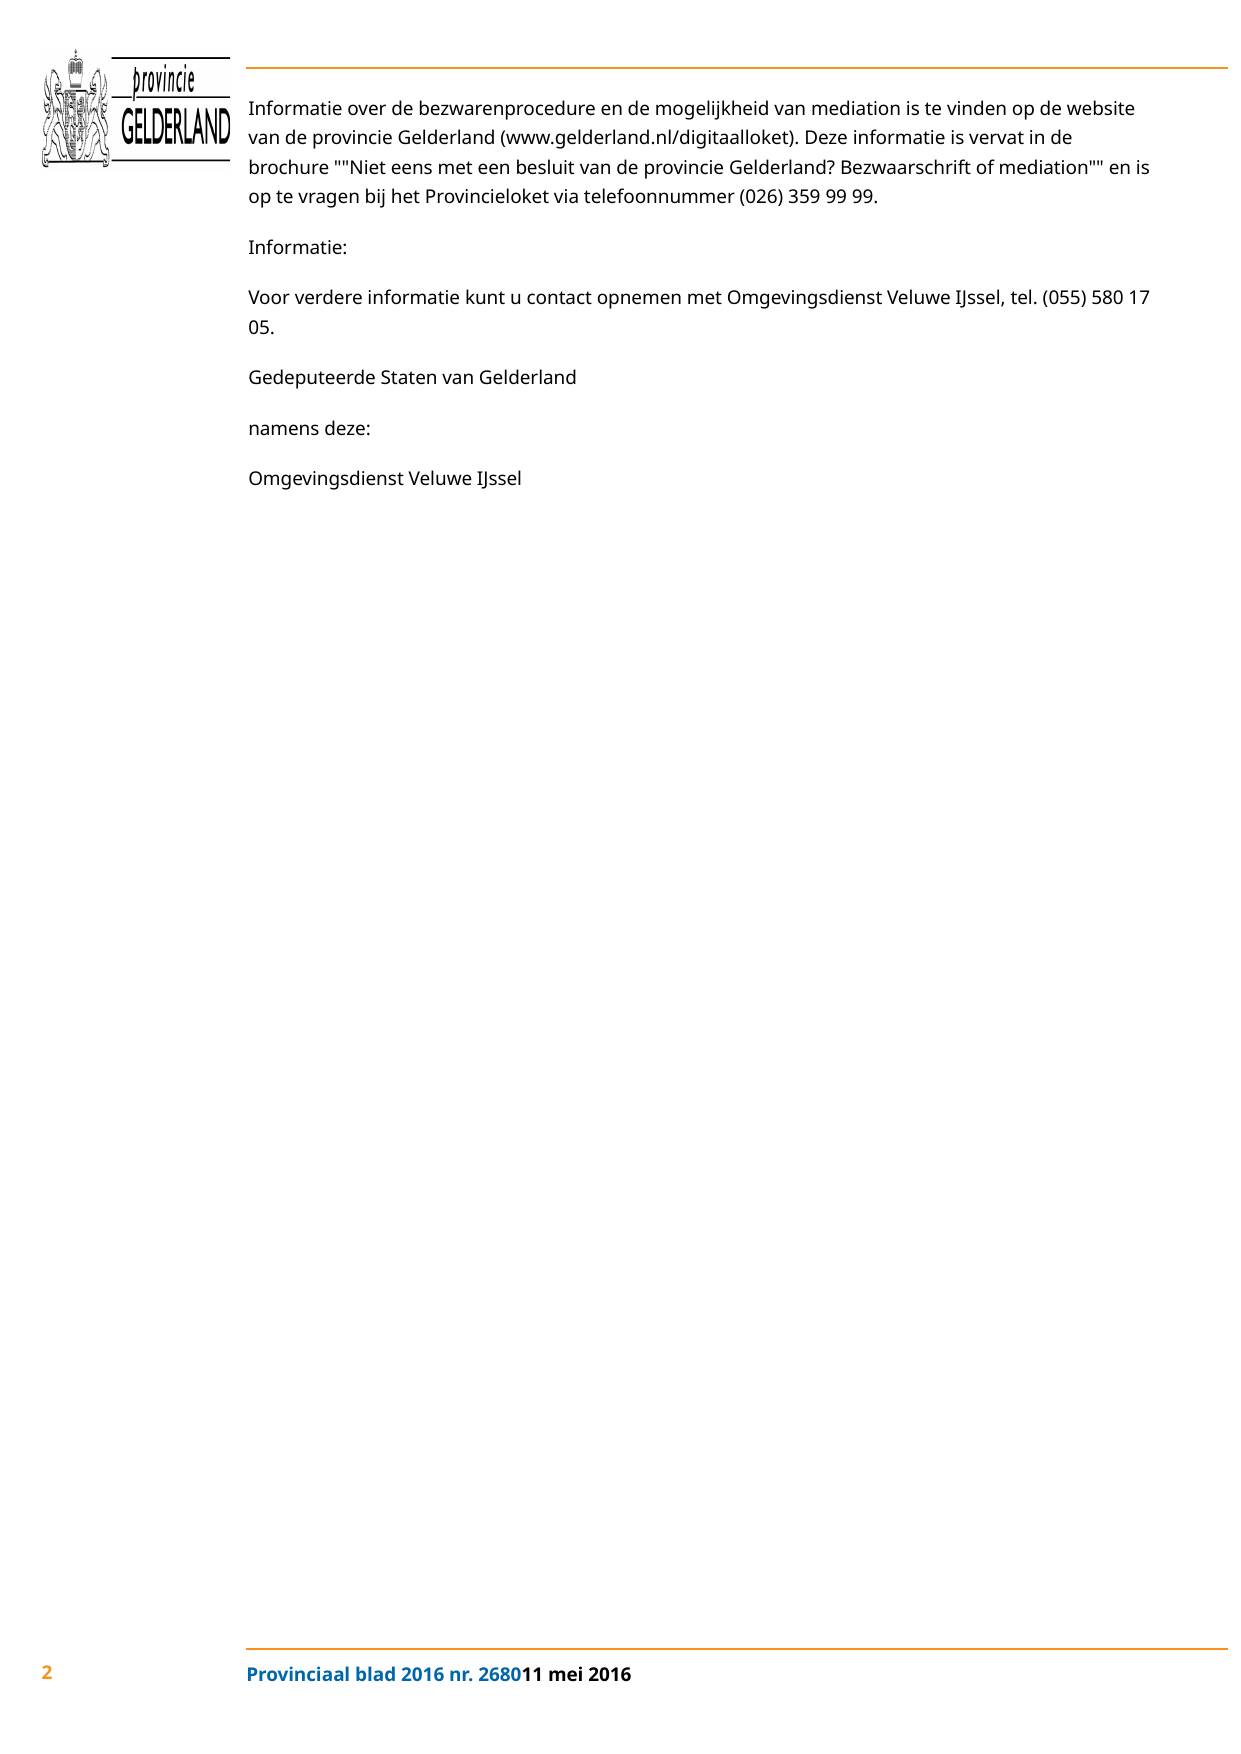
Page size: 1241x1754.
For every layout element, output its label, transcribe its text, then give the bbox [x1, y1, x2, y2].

text namens deze: [248, 415, 1152, 441]
text Informatie over de bezwarenprocedure en de mogelijkheid van mediation is te vinden op de website van de provincie Gelderland (www.gelderland.nl/digitaalloket). Deze informatie is vervat in de brochure ""Niet eens met een besluit van de provincie Gelderland? Bezwaarschrift of mediation"" en is op te vragen bij het Provincieloket via telefoonnummer (026) 359 99 99. [248, 95, 1152, 209]
text Informatie: [248, 234, 1152, 260]
text Voor verdere informatie kunt u contact opnemen met Omgevingsdienst Veluwe IJssel, tel. (055) 580 17 05. [248, 284, 1152, 340]
text Gedeputeerde Staten van Gelderland [248, 364, 1152, 390]
text Omgevingsdienst Veluwe IJssel [248, 465, 1152, 491]
picture [41, 47, 231, 172]
